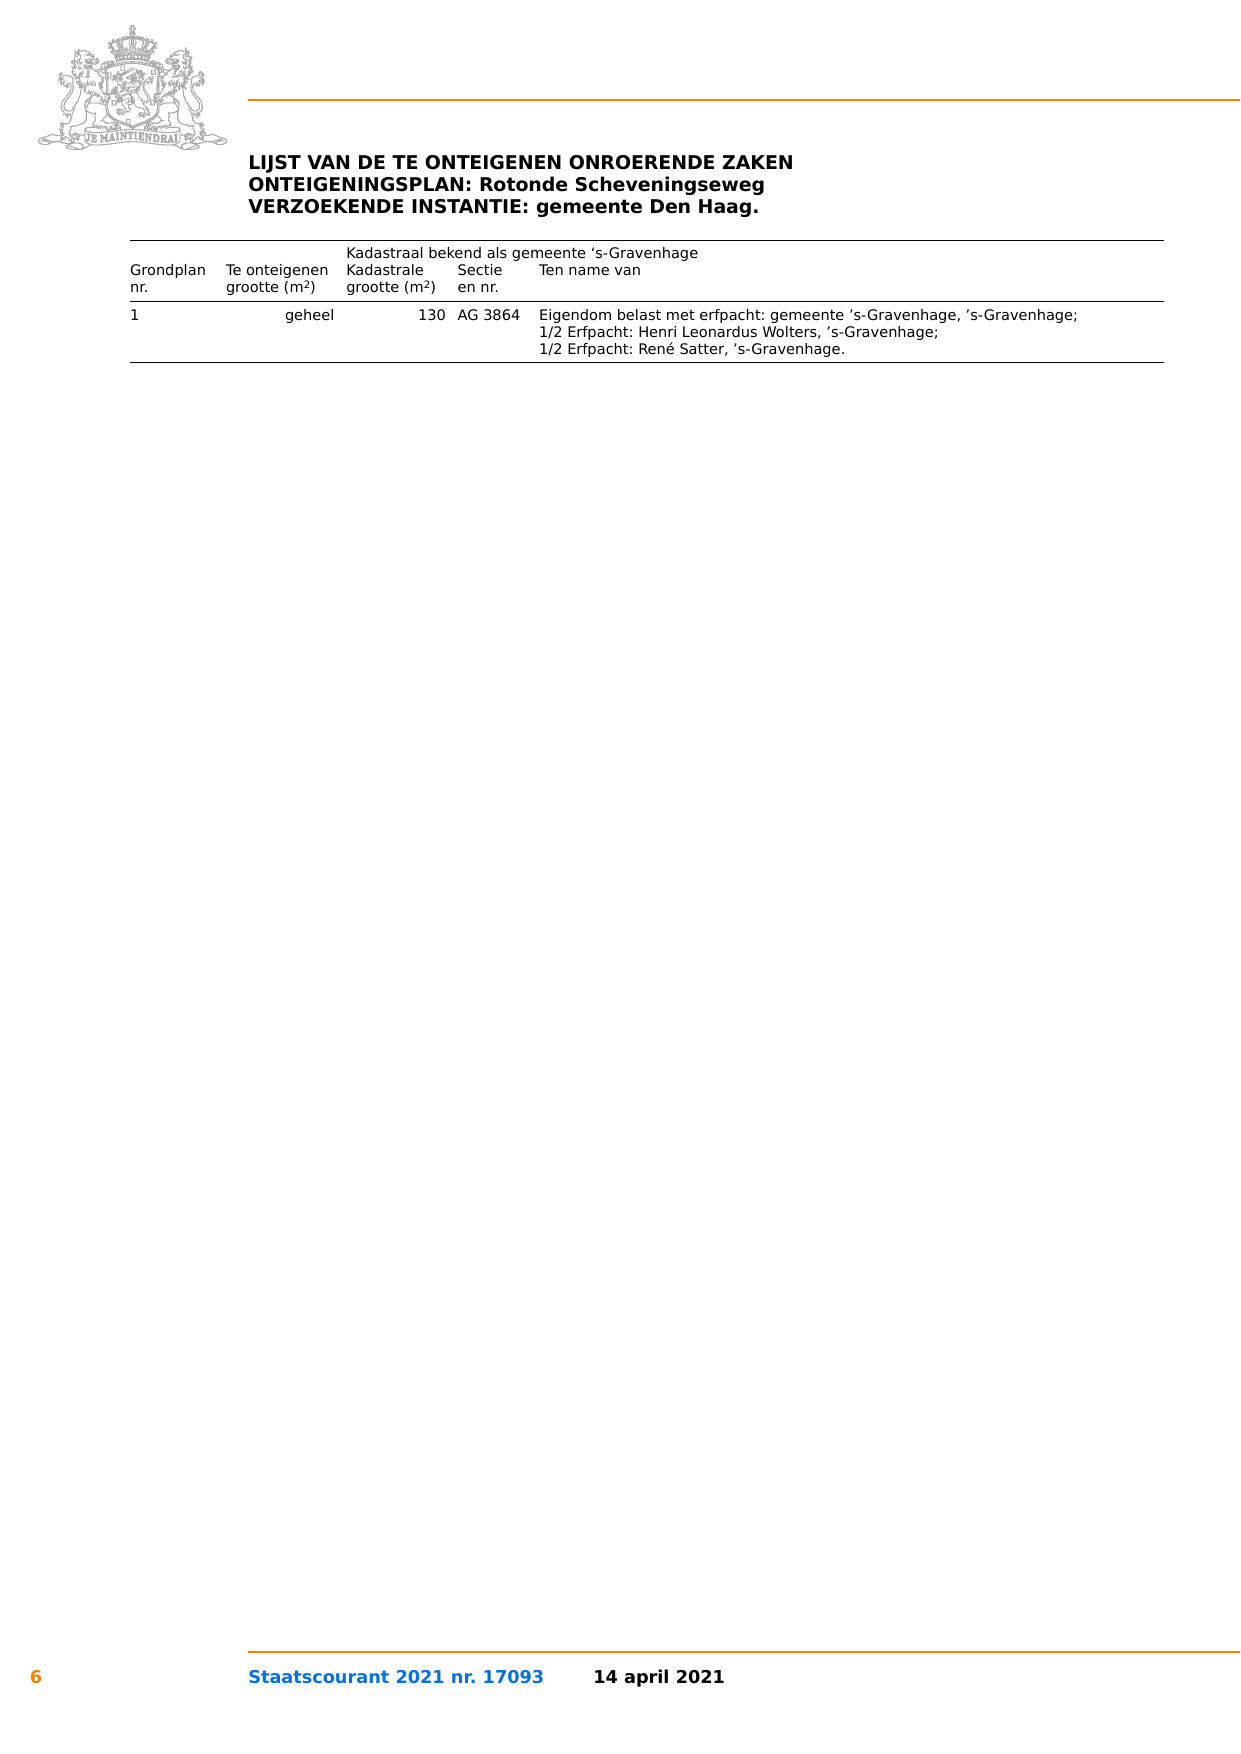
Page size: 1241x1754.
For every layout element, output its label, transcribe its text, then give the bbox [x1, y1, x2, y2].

table_cell Te onteigenen grootte (m2) [220, 262, 340, 301]
picture [38, 25, 227, 150]
text LIJST VAN DE TE ONTEIGENEN ONROERENDE ZAKEN [248, 152, 1163, 174]
table_header Kadastraal bekend als gemeente ‘s-Gravenhage [340, 241, 1163, 262]
text ONTEIGENINGSPLAN: Rotonde Scheveningseweg [248, 174, 1163, 196]
text VERZOEKENDE INSTANTIE: gemeente Den Haag. [248, 196, 1163, 218]
table_cell geheel [220, 302, 340, 362]
table_cell Ten name van [533, 262, 1163, 301]
table_cell 130 [340, 302, 451, 362]
table_cell 1 [130, 302, 220, 362]
table_cell Sectie en nr. [451, 262, 533, 301]
table_cell Kadastrale grootte (m2) [340, 262, 451, 301]
table_header [130, 241, 340, 262]
table_cell AG 3864 [451, 302, 533, 362]
table_cell Grondplan nr. [130, 262, 220, 301]
table_cell Eigendom belast met erfpacht: gemeente ’s-Gravenhage, ’s-Gravenhage; 1/2 Erfpacht: Henri Leonardus Wolters, ’s-Gravenhage; 1/2 Erfpacht: René Satter, ’s-Gravenhage. [533, 302, 1163, 362]
